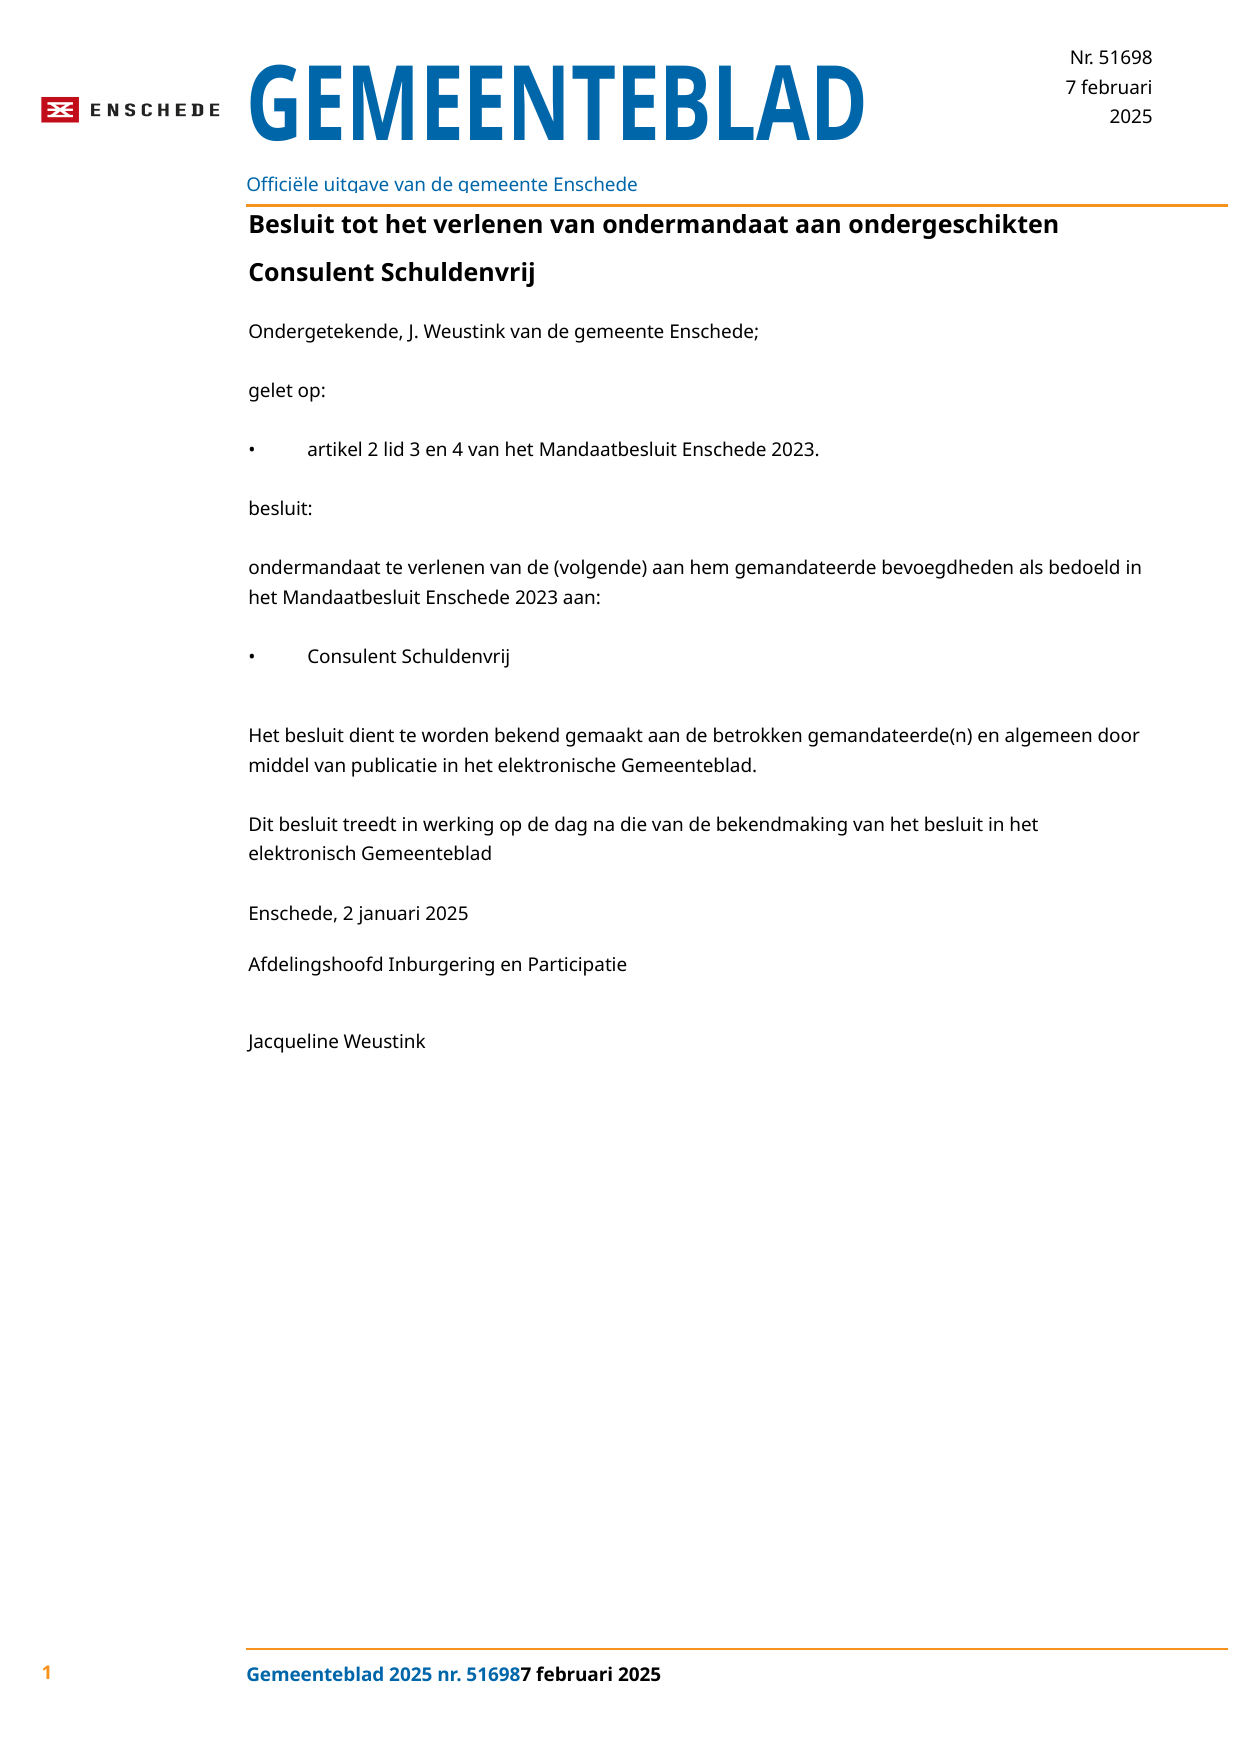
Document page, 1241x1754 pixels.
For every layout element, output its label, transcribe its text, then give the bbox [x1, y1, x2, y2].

text gelet op: [248, 377, 1152, 403]
list Consulent Schuldenvrij [248, 643, 1152, 669]
picture [41, 47, 231, 172]
text Het besluit dient te worden bekend gemaakt aan de betrokken gemandateerde(n) en algemeen door middel van publicatie in het elektronische Gemeenteblad. [248, 722, 1152, 777]
text besluit: [248, 495, 1152, 521]
text Jacqueline Weustink [248, 1028, 1152, 1054]
text Afdelingshoofd Inburgering en Participatie [248, 951, 1152, 977]
text Ondergetekende, J. Weustink van de gemeente Enschede; [248, 318, 1152, 344]
text Dit besluit treedt in werking op de dag na die van de bekendmaking van het besluit in het elektronisch Gemeenteblad [248, 811, 1152, 866]
text Enschede, 2 januari 2025 [248, 900, 1152, 925]
list artikel 2 lid 3 en 4 van het Mandaatbesluit Enschede 2023. [248, 436, 1152, 462]
text Besluit tot het verlenen van ondermandaat aan ondergeschikten Consulent Schuldenvrij [248, 207, 1152, 288]
text ondermandaat te verlenen van de (volgende) aan hem gemandateerde bevoegdheden als bedoeld in het Mandaatbesluit Enschede 2023 aan: [248, 554, 1152, 610]
